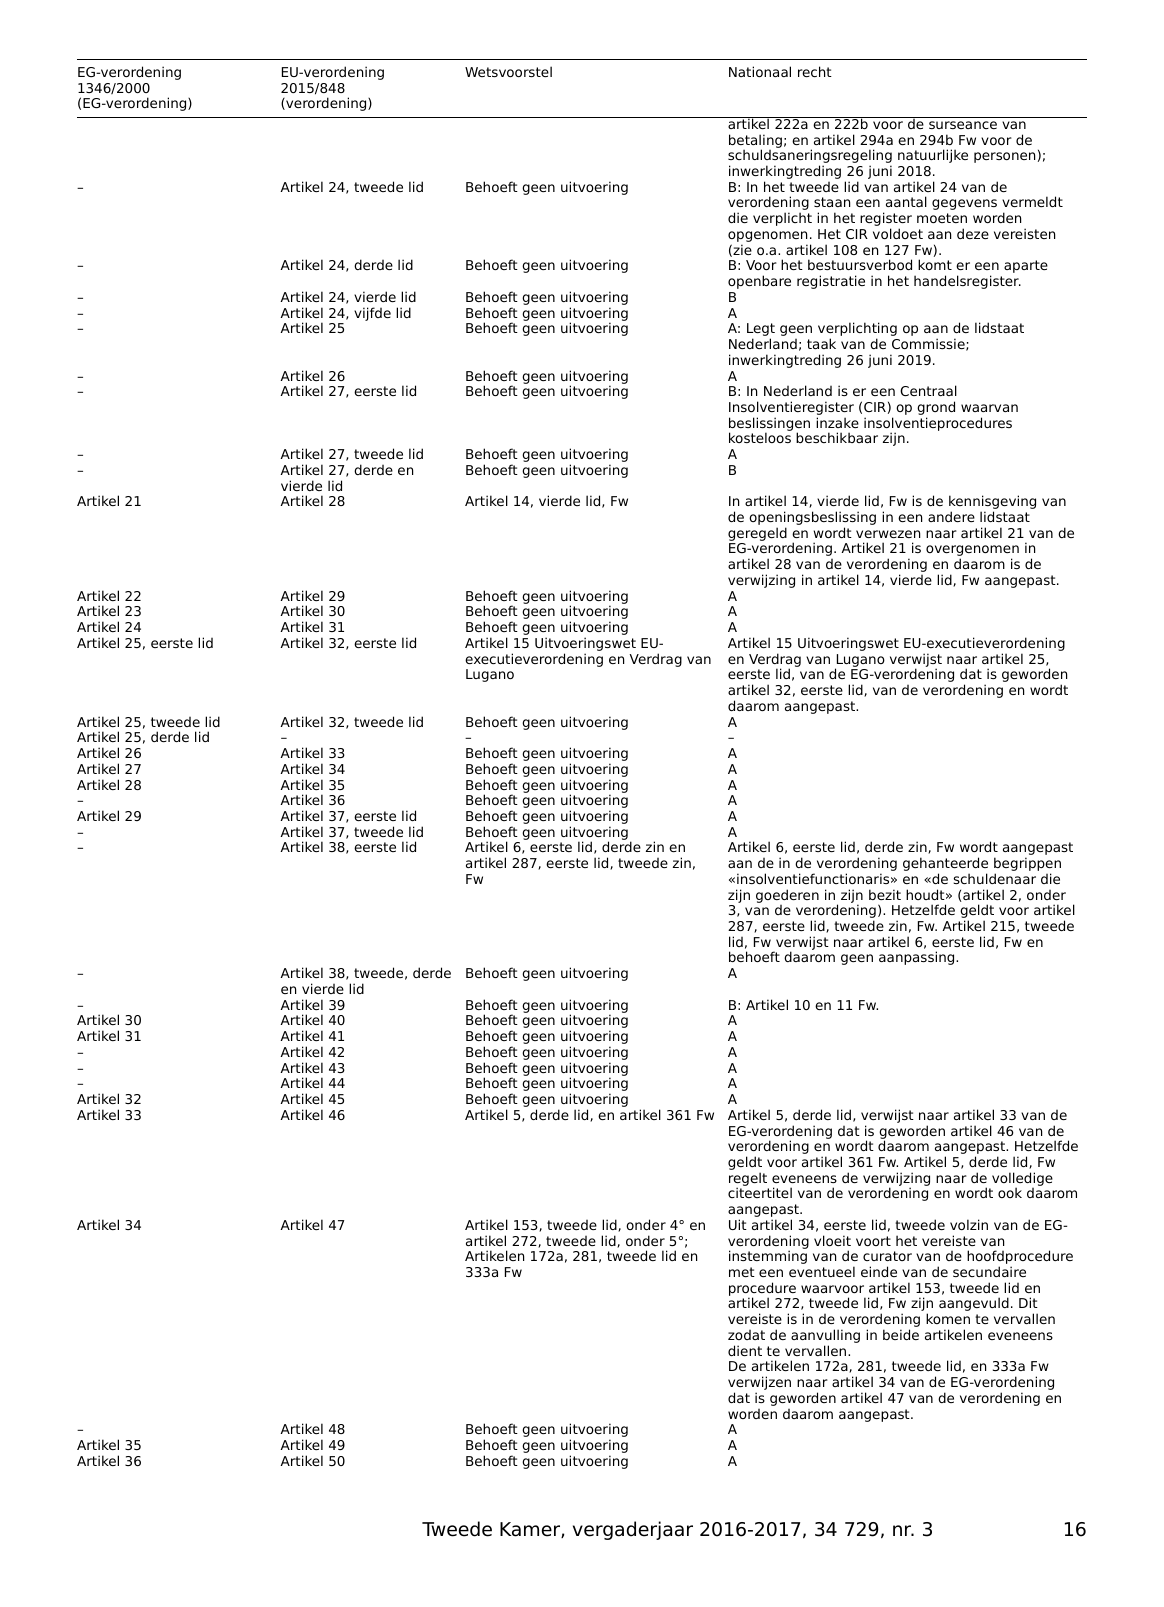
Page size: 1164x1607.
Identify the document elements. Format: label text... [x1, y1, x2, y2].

table_cell – [77, 1060, 274, 1076]
table_cell Artikel 46 [274, 1108, 459, 1218]
table_cell – [722, 730, 1087, 746]
table_cell Artikel 27 [77, 762, 274, 777]
table_cell A [722, 589, 1087, 604]
table_cell Artikel 45 [274, 1092, 459, 1108]
table_cell B [722, 463, 1087, 494]
table_cell Artikel 39 [274, 998, 459, 1013]
table_cell Artikel 29 [77, 809, 274, 824]
table_cell Artikel 32, eerste lid [274, 636, 459, 714]
table_cell Artikel 28 [274, 494, 459, 588]
table_cell A [722, 1092, 1087, 1108]
table_cell – [77, 447, 274, 463]
table_cell A [722, 1045, 1087, 1060]
table_cell artikel 222a en 222b voor de surseance van betaling; en artikel 294a en 294b Fw voor de schuldsaneringsregeling natuurlijke personen); inwerkingtreding 26 juni 2018. [722, 118, 1087, 179]
table_cell Artikel 40 [274, 1013, 459, 1029]
table_cell – [77, 290, 274, 305]
table_cell Artikel 49 [274, 1438, 459, 1454]
table_cell Behoeft geen uitvoering [459, 777, 722, 793]
table_cell B: In Nederland is er een Centraal Insolventieregister (CIR) op grond waarvan beslissingen inzake insolventieprocedures kosteloos beschikbaar zijn. [722, 384, 1087, 447]
table_cell Artikel 26 [274, 368, 459, 384]
table_cell Behoeft geen uitvoering [459, 762, 722, 777]
table_cell Artikel 36 [77, 1454, 274, 1469]
table_cell Behoeft geen uitvoering [459, 1045, 722, 1060]
table_cell Behoeft geen uitvoering [459, 305, 722, 321]
table_cell A [722, 368, 1087, 384]
table_cell A [722, 1076, 1087, 1092]
table_cell A [722, 793, 1087, 809]
table_cell Artikel 42 [274, 1045, 459, 1060]
table_cell Artikel 26 [77, 746, 274, 762]
table_cell A [722, 447, 1087, 463]
table_cell – [77, 840, 274, 966]
table_cell – [459, 730, 722, 746]
table_cell Behoeft geen uitvoering [459, 746, 722, 762]
table_cell Artikel 22 [77, 589, 274, 604]
table_cell Artikel 14, vierde lid, Fw [459, 494, 722, 588]
table_cell Artikel 25, tweede lid [77, 714, 274, 730]
table_cell A [722, 620, 1087, 636]
table_cell A [722, 777, 1087, 793]
table_cell Artikel 38, eerste lid [274, 840, 459, 966]
table_cell Behoeft geen uitvoering [459, 463, 722, 494]
table_cell Behoeft geen uitvoering [459, 589, 722, 604]
table_cell – [274, 730, 459, 746]
table_cell A [722, 966, 1087, 997]
table_cell Behoeft geen uitvoering [459, 1422, 722, 1438]
table_cell Behoeft geen uitvoering [459, 447, 722, 463]
table_cell Artikel 37, eerste lid [274, 809, 459, 824]
table_cell Behoeft geen uitvoering [459, 290, 722, 305]
table_cell Artikel 5, derde lid, en artikel 361 Fw [459, 1108, 722, 1218]
table_cell A: Legt geen verplichting op aan de lidstaat Nederland; taak van de Commissie; inwerkingtreding 26 juni 2019. [722, 321, 1087, 368]
table_cell A [722, 746, 1087, 762]
table_cell Artikel 27, eerste lid [274, 384, 459, 447]
table_cell A [722, 809, 1087, 824]
table_cell Behoeft geen uitvoering [459, 604, 722, 620]
table_cell Behoeft geen uitvoering [459, 180, 722, 258]
table_cell Artikel 5, derde lid, verwijst naar artikel 33 van de EG-verordening dat is geworden artikel 46 van de verordening en wordt daarom aangepast. Hetzelfde geldt voor artikel 361 Fw. Artikel 5, derde lid, Fw regelt eveneens de verwijzing naar de volledige citeertitel van de verordening en wordt ook daarom aangepast. [722, 1108, 1087, 1218]
table_cell – [77, 463, 274, 494]
table_cell – [77, 998, 274, 1013]
table_cell Behoeft geen uitvoering [459, 998, 722, 1013]
table_cell Artikel 37, tweede lid [274, 825, 459, 840]
table_cell Behoeft geen uitvoering [459, 620, 722, 636]
table_cell Behoeft geen uitvoering [459, 321, 722, 368]
table_cell – [77, 180, 274, 258]
table_cell Artikel 6, eerste lid, derde zin en artikel 287, eerste lid, tweede zin, Fw [459, 840, 722, 966]
table_cell – [77, 384, 274, 447]
table_cell Behoeft geen uitvoering [459, 1438, 722, 1454]
table_cell [459, 118, 722, 179]
table_cell Artikel 50 [274, 1454, 459, 1469]
table_cell Behoeft geen uitvoering [459, 384, 722, 447]
table_cell Artikel 44 [274, 1076, 459, 1092]
table_cell Artikel 32, tweede lid [274, 714, 459, 730]
table_cell Artikel 24, vierde lid [274, 290, 459, 305]
table_cell [77, 118, 274, 179]
table_cell A [722, 714, 1087, 730]
table_cell Artikel 25, derde lid [77, 730, 274, 746]
table_cell Behoeft geen uitvoering [459, 1029, 722, 1045]
table_cell A [722, 1013, 1087, 1029]
table_cell Artikel 30 [274, 604, 459, 620]
table_cell Artikel 24, derde lid [274, 258, 459, 290]
table_cell [274, 118, 459, 179]
table_cell Artikel 47 [274, 1218, 459, 1422]
table_cell – [77, 1076, 274, 1092]
table_header Wetsvoorstel [459, 60, 722, 117]
table_cell B: In het tweede lid van artikel 24 van de verordening staan een aantal gegevens vermeldt die verplicht in het register moeten worden opgenomen. Het CIR voldoet aan deze vereisten (zie o.a. artikel 108 en 127 Fw). [722, 180, 1087, 258]
table_cell Artikel 38, tweede, derde en vierde lid [274, 966, 459, 997]
table_cell Artikel 24, tweede lid [274, 180, 459, 258]
table_cell B: Artikel 10 en 11 Fw. [722, 998, 1087, 1013]
table_cell Artikel 24, vijfde lid [274, 305, 459, 321]
table_cell Artikel 30 [77, 1013, 274, 1029]
table_cell A [722, 305, 1087, 321]
table_cell Artikel 24 [77, 620, 274, 636]
table_cell Artikel 28 [77, 777, 274, 793]
table_cell Artikel 6, eerste lid, derde zin, Fw wordt aangepast aan de in de verordening gehanteerde begrippen «insolventiefunctionaris» en «de schuldenaar die zijn goederen in zijn bezit houdt» (artikel 2, onder 3, van de verordening). Hetzelfde geldt voor artikel 287, eerste lid, tweede zin, Fw. Artikel 215, tweede lid, Fw verwijst naar artikel 6, eerste lid, Fw en behoeft daarom geen aanpassing. [722, 840, 1087, 966]
table_cell – [77, 793, 274, 809]
table_cell – [77, 825, 274, 840]
table_cell A [722, 1438, 1087, 1454]
table_cell Artikel 48 [274, 1422, 459, 1438]
table_cell Artikel 23 [77, 604, 274, 620]
table_cell Artikel 34 [77, 1218, 274, 1422]
table_cell Artikel 29 [274, 589, 459, 604]
table_cell Uit artikel 34, eerste lid, tweede volzin van de EG-verordening vloeit voort het vereiste van instemming van de curator van de hoofdprocedure met een eventueel einde van de secundaire procedure waarvoor artikel 153, tweede lid en artikel 272, tweede lid, Fw zijn aangevuld. Dit vereiste is in de verordening komen te vervallen zodat de aanvulling in beide artikelen eveneens dient te vervallen. De artikelen 172a, 281, tweede lid, en 333a Fw verwijzen naar artikel 34 van de EG-verordening dat is geworden artikel 47 van de verordening en worden daarom aangepast. [722, 1218, 1087, 1422]
table_cell Behoeft geen uitvoering [459, 793, 722, 809]
table_cell Behoeft geen uitvoering [459, 1076, 722, 1092]
table_cell A [722, 1422, 1087, 1438]
table_cell Behoeft geen uitvoering [459, 368, 722, 384]
table_cell Artikel 32 [77, 1092, 274, 1108]
table_cell Artikel 34 [274, 762, 459, 777]
table_cell Artikel 25 [274, 321, 459, 368]
table_cell A [722, 825, 1087, 840]
table_header Nationaal recht [722, 60, 1087, 117]
table_cell – [77, 966, 274, 997]
table_cell In artikel 14, vierde lid, Fw is de kennisgeving van de openingsbeslissing in een andere lidstaat geregeld en wordt verwezen naar artikel 21 van de EG-verordening. Artikel 21 is overgenomen in artikel 28 van de verordening en daarom is de verwijzing in artikel 14, vierde lid, Fw aangepast. [722, 494, 1087, 588]
table_cell Behoeft geen uitvoering [459, 809, 722, 824]
table_cell – [77, 258, 274, 290]
table_cell Artikel 33 [77, 1108, 274, 1218]
table_cell A [722, 1029, 1087, 1045]
table_cell Artikel 25, eerste lid [77, 636, 274, 714]
table_cell Artikel 27, tweede lid [274, 447, 459, 463]
table_cell Artikel 31 [77, 1029, 274, 1045]
table_cell Artikel 36 [274, 793, 459, 809]
table_cell Behoeft geen uitvoering [459, 1013, 722, 1029]
table_cell Artikel 153, tweede lid, onder 4° en artikel 272, tweede lid, onder 5°; Artikelen 172a, 281, tweede lid en 333a Fw [459, 1218, 722, 1422]
table_cell Behoeft geen uitvoering [459, 1454, 722, 1469]
table_cell B [722, 290, 1087, 305]
table_cell Artikel 43 [274, 1060, 459, 1076]
table_cell B: Voor het bestuursverbod komt er een aparte openbare registratie in het handelsregister. [722, 258, 1087, 290]
table_cell Behoeft geen uitvoering [459, 258, 722, 290]
table_cell Artikel 15 Uitvoeringswet EU-executieverordening en Verdrag van Lugano [459, 636, 722, 714]
table_cell Artikel 21 [77, 494, 274, 588]
table_cell – [77, 1045, 274, 1060]
table_cell – [77, 368, 274, 384]
table_cell Behoeft geen uitvoering [459, 714, 722, 730]
table_cell A [722, 604, 1087, 620]
table_cell Artikel 33 [274, 746, 459, 762]
table_header EG-verordening 1346/2000 (EG-verordening) [77, 60, 274, 117]
table_cell Artikel 31 [274, 620, 459, 636]
table_cell A [722, 1454, 1087, 1469]
table_cell Artikel 41 [274, 1029, 459, 1045]
table_header EU-verordening 2015/848 (verordening) [274, 60, 459, 117]
table_cell Artikel 35 [77, 1438, 274, 1454]
table_cell Behoeft geen uitvoering [459, 1092, 722, 1108]
table_cell Artikel 15 Uitvoeringswet EU-executieverordening en Verdrag van Lugano verwijst naar artikel 25, eerste lid, van de EG-verordening dat is geworden artikel 32, eerste lid, van de verordening en wordt daarom aangepast. [722, 636, 1087, 714]
table_cell Behoeft geen uitvoering [459, 966, 722, 997]
table_cell – [77, 305, 274, 321]
table_cell Artikel 35 [274, 777, 459, 793]
table_cell – [77, 1422, 274, 1438]
table_cell Artikel 27, derde en vierde lid [274, 463, 459, 494]
table_cell Behoeft geen uitvoering [459, 1060, 722, 1076]
table_cell Behoeft geen uitvoering [459, 825, 722, 840]
table_cell A [722, 762, 1087, 777]
table_cell A [722, 1060, 1087, 1076]
table_cell – [77, 321, 274, 368]
